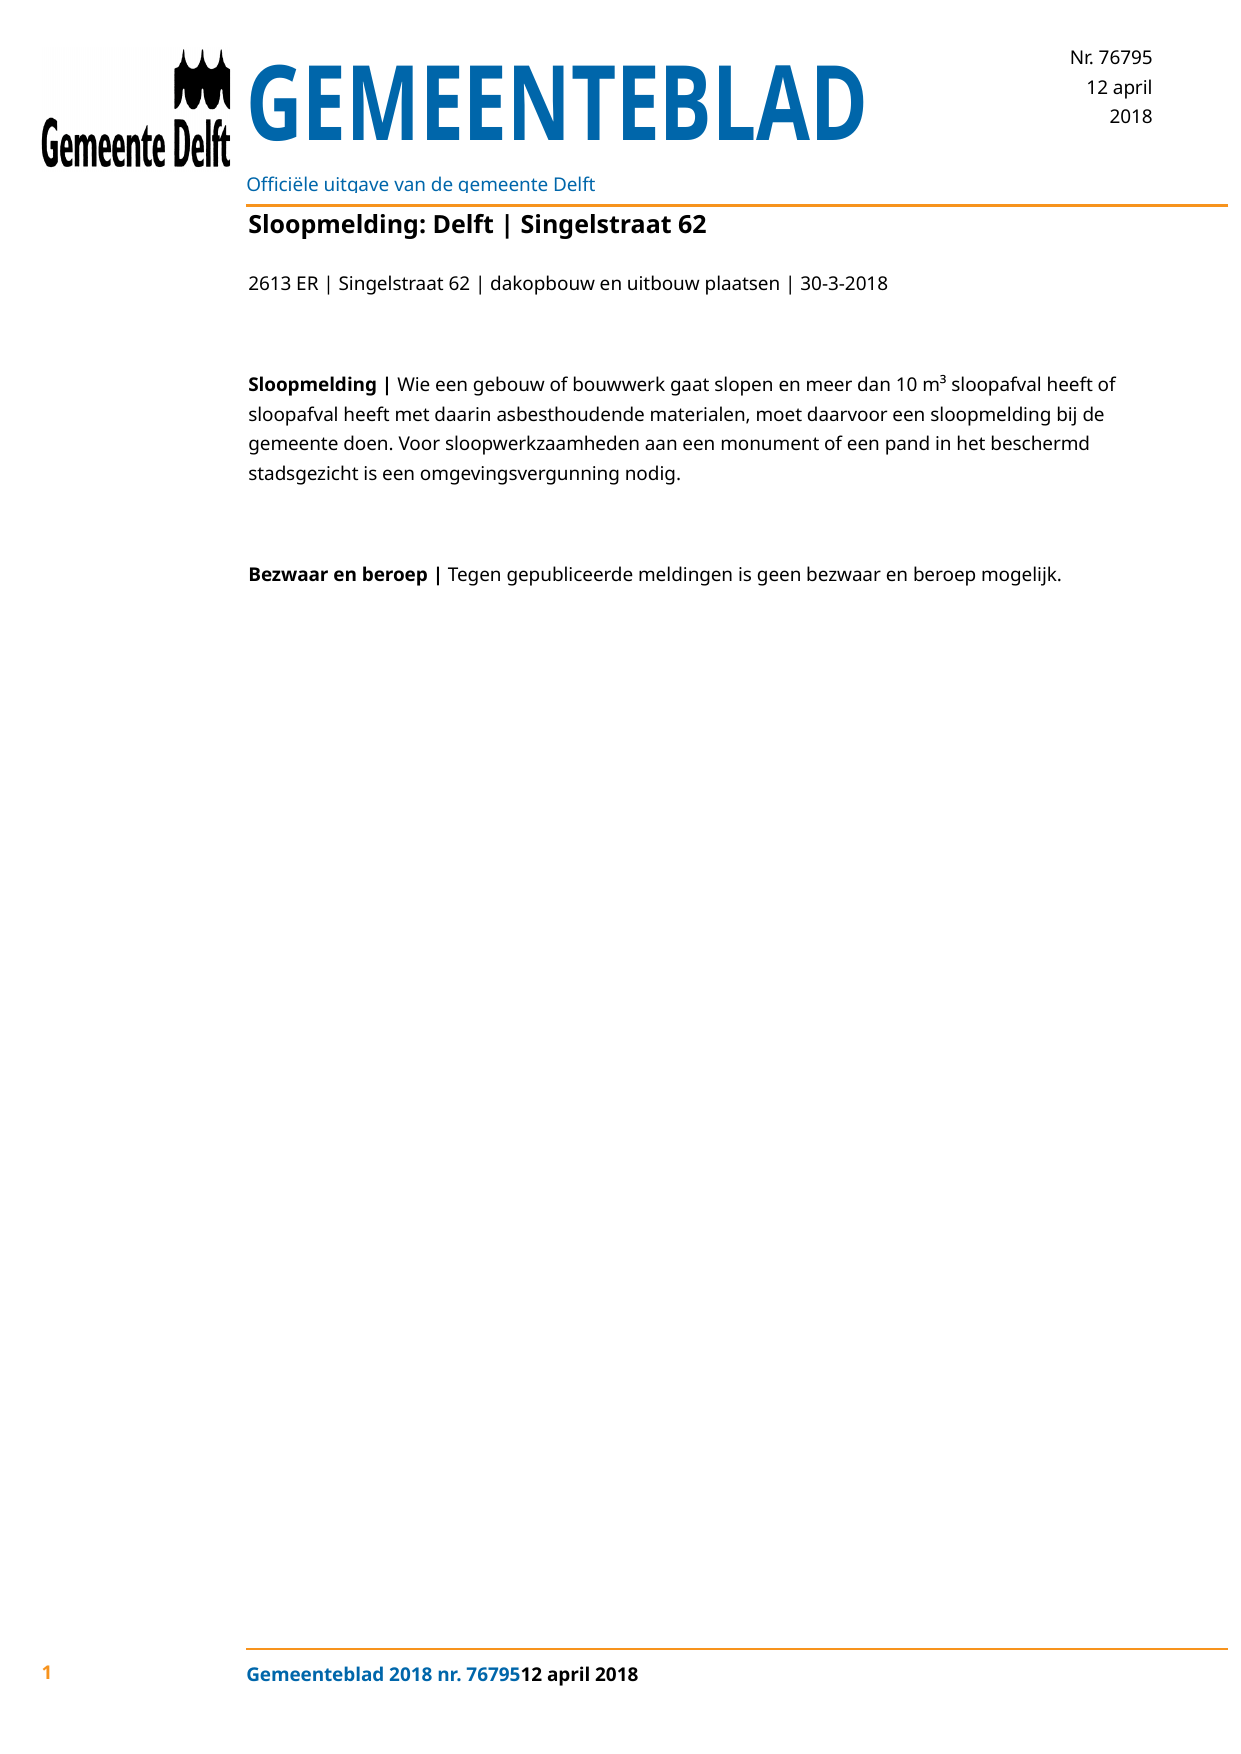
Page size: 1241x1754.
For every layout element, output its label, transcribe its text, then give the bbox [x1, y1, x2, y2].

text Bezwaar en beroep | Tegen gepubliceerde meldingen is geen bezwaar en beroep mogelijk. [248, 561, 1152, 586]
text Sloopmelding: Delft | Singelstraat 62 [248, 207, 1152, 241]
text Sloopmelding | Wie een gebouw of bouwwerk gaat slopen en meer dan 10 m³ sloopafval heeft of sloopafval heeft met daarin asbesthoudende materialen, moet daarvoor een sloopmelding bij de gemeente doen. Voor sloopwerkzaamheden aan een monument of een pand in het beschermd stadsgezicht is een omgevingsvergunning nodig. [248, 371, 1152, 486]
text 2613 ER | Singelstraat 62 | dakopbouw en uitbouw plaatsen | 30-3-2018 [248, 270, 1152, 296]
picture [41, 47, 231, 172]
